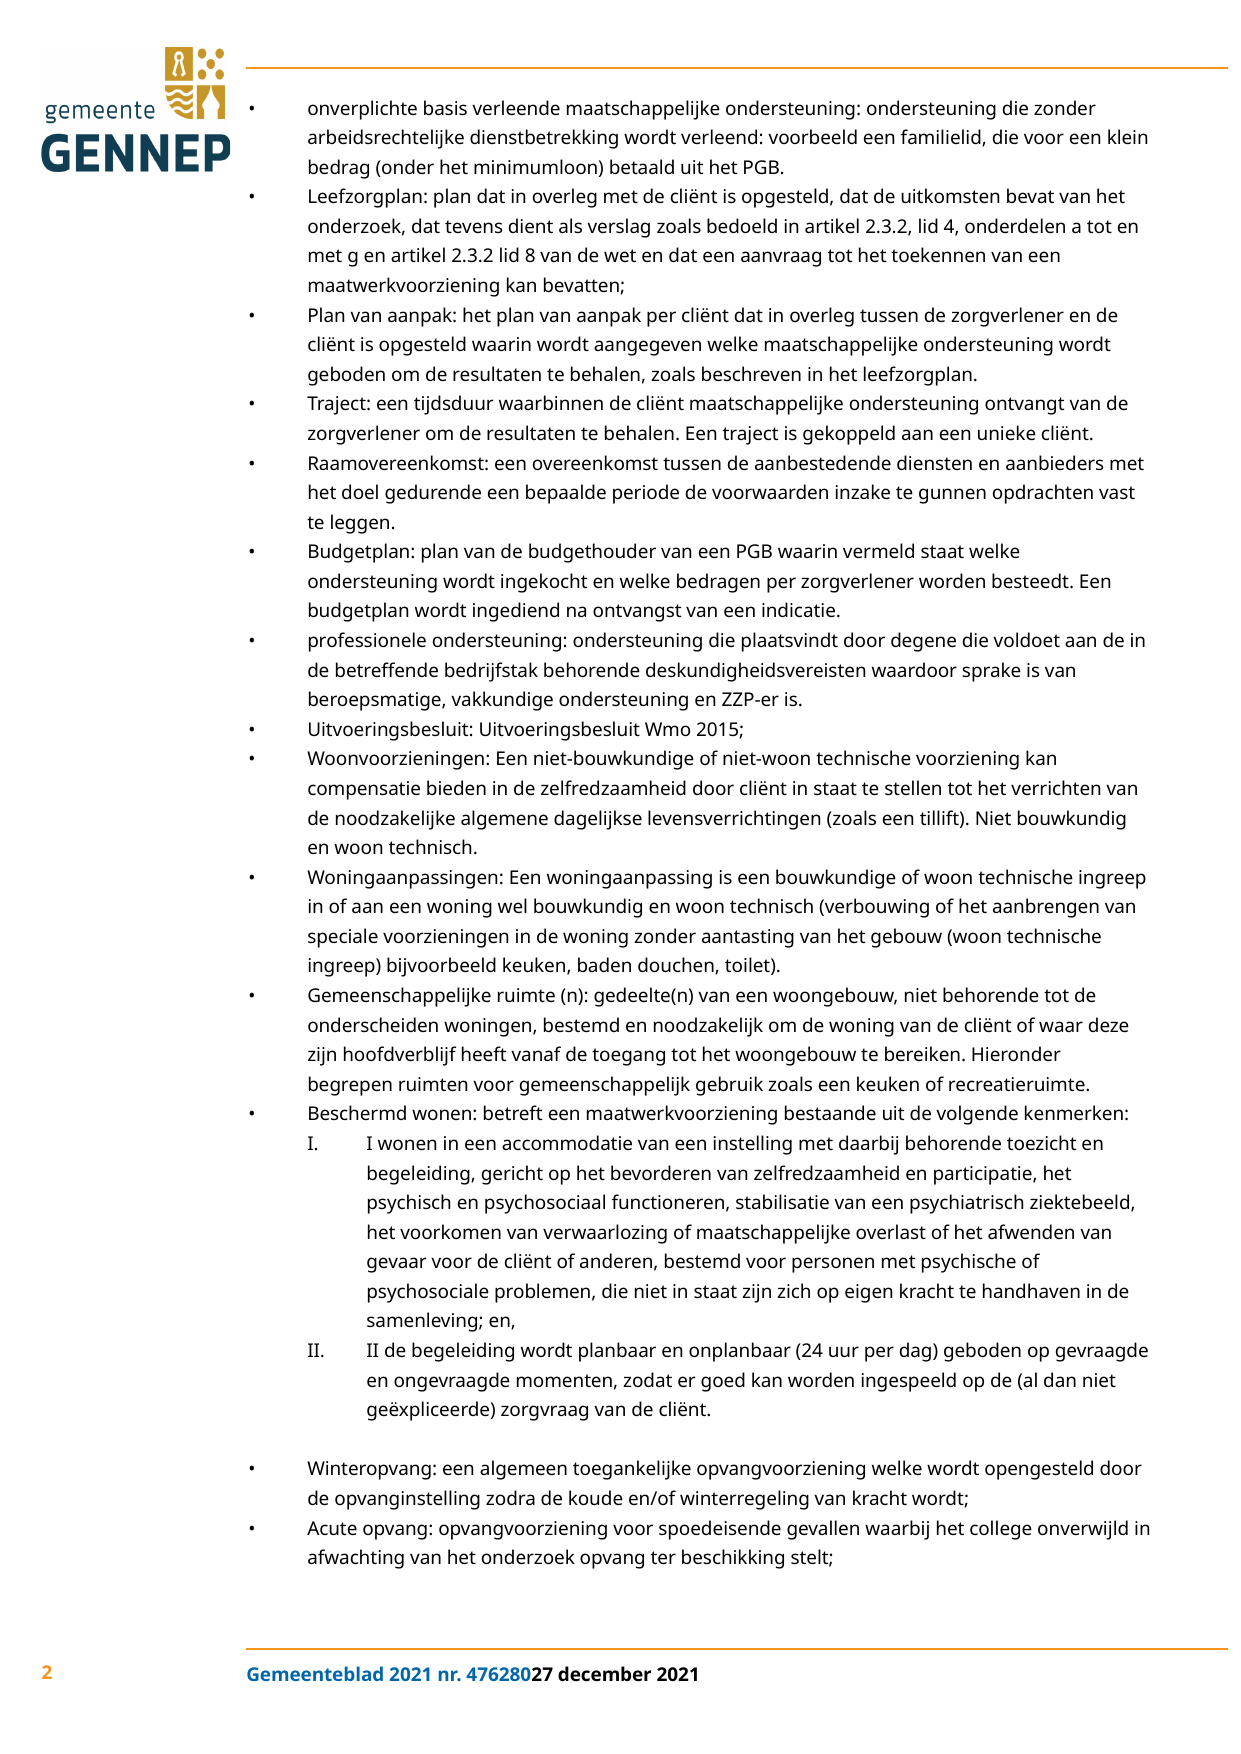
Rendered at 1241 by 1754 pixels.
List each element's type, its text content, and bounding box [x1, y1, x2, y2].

list onverplichte basis verleende maatschappelijke ondersteuning: ondersteuning die zonder arbeidsrechtelijke dienstbetrekking wordt verleend: voorbeeld een familielid, die voor een klein bedrag (onder het minimumloon) betaald uit het PGB. [248, 95, 1152, 180]
list Traject: een tijdsduur waarbinnen de cliënt maatschappelijke ondersteuning ontvangt van de zorgverlener om de resultaten te behalen. Een traject is gekoppeld aan een unieke cliënt. [248, 391, 1152, 446]
list Gemeenschappelijke ruimte (n): gedeelte(n) van een woongebouw, niet behorende tot de onderscheiden woningen, bestemd en noodzakelijk om de woning van de cliënt of waar deze zijn hoofdverblijf heeft vanaf de toegang tot het woongebouw te bereiken. Hieronder begrepen ruimten voor gemeenschappelijk gebruik zoals een keuken of recreatieruimte. [248, 982, 1152, 1097]
list professionele ondersteuning: ondersteuning die plaatsvindt door degene die voldoet aan de in de betreffende bedrijfstak behorende deskundigheidsvereisten waardoor sprake is van beroepsmatige, vakkundige ondersteuning en ZZP-er is. [248, 627, 1152, 712]
list II de begeleiding wordt planbaar en onplanbaar (24 uur per dag) geboden op gevraagde en ongevraagde momenten, zodat er goed kan worden ingespeeld op de (al dan niet geëxpliceerde) zorgvraag van de cliënt. [307, 1337, 1152, 1422]
list Winteropvang: een algemeen toegankelijke opvangvoorziening welke wordt opengesteld door de opvanginstelling zodra de koude en/of winterregeling van kracht wordt; [248, 1456, 1152, 1511]
list Beschermd wonen: betreft een maatwerkvoorziening bestaande uit de volgende kenmerken: [248, 1101, 1152, 1126]
list Acute opvang: opvangvoorziening voor spoedeisende gevallen waarbij het college onverwijld in afwachting van het onderzoek opvang ter beschikking stelt; [248, 1515, 1152, 1570]
list Budgetplan: plan van de budgethouder van een PGB waarin vermeld staat welke ondersteuning wordt ingekocht en welke bedragen per zorgverlener worden besteedt. Een budgetplan wordt ingediend na ontvangst van een indicatie. [248, 538, 1152, 623]
list Woonvoorzieningen: Een niet-bouwkundige of niet-woon technische voorziening kan compensatie bieden in de zelfredzaamheid door cliënt in staat te stellen tot het verrichten van de noodzakelijke algemene dagelijkse levensverrichtingen (zoals een tillift). Niet bouwkundig en woon technisch. [248, 746, 1152, 860]
list Uitvoeringsbesluit: Uitvoeringsbesluit Wmo 2015; [248, 716, 1152, 742]
list Woningaanpassingen: Een woningaanpassing is een bouwkundige of woon technische ingreep in of aan een woning wel bouwkundig en woon technisch (verbouwing of het aanbrengen van speciale voorzieningen in de woning zonder aantasting van het gebouw (woon technische ingreep) bijvoorbeeld keuken, baden douchen, toilet). [248, 864, 1152, 978]
list Leefzorgplan: plan dat in overleg met de cliënt is opgesteld, dat de uitkomsten bevat van het onderzoek, dat tevens dient als verslag zoals bedoeld in artikel 2.3.2, lid 4, onderdelen a tot en met g en artikel 2.3.2 lid 8 van de wet en dat een aanvraag tot het toekennen van een maatwerkvoorziening kan bevatten; [248, 183, 1152, 298]
list Raamovereenkomst: een overeenkomst tussen de aanbestedende diensten en aanbieders met het doel gedurende een bepaalde periode de voorwaarden inzake te gunnen opdrachten vast te leggen. [248, 450, 1152, 535]
list I wonen in een accommodatie van een instelling met daarbij behorende toezicht en begeleiding, gericht op het bevorderen van zelfredzaamheid en participatie, het psychisch en psychosociaal functioneren, stabilisatie van een psychiatrisch ziektebeeld, het voorkomen van verwaarlozing of maatschappelijke overlast of het afwenden van gevaar voor de cliënt of anderen, bestemd voor personen met psychische of psychosociale problemen, die niet in staat zijn zich op eigen kracht te handhaven in de samenleving; en, [307, 1130, 1152, 1333]
picture [41, 47, 231, 172]
list Plan van aanpak: het plan van aanpak per cliënt dat in overleg tussen de zorgverlener en de cliënt is opgesteld waarin wordt aangegeven welke maatschappelijke ondersteuning wordt geboden om de resultaten te behalen, zoals beschreven in het leefzorgplan. [248, 302, 1152, 387]
